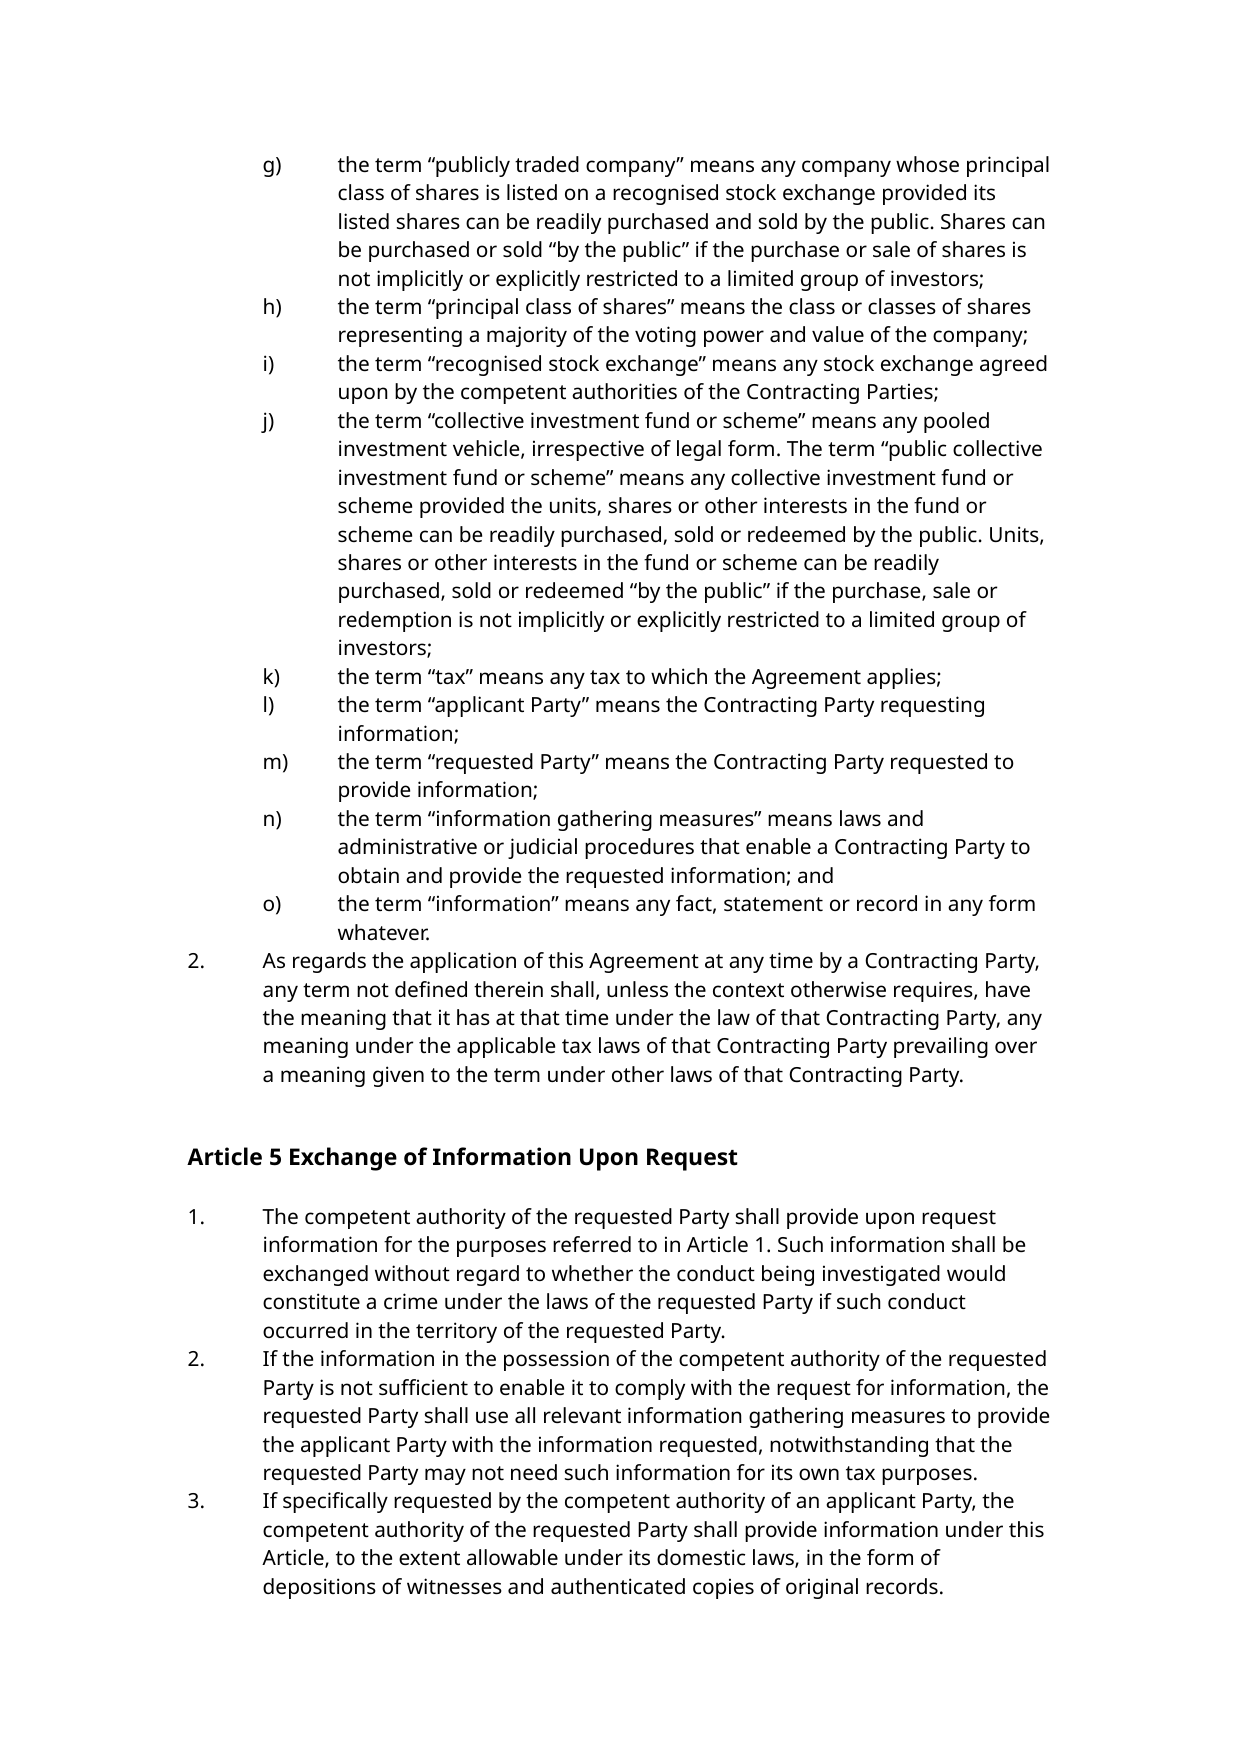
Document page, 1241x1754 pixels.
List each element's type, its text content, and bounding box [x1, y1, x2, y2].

list As regards the application of this Agreement at any time by a Contracting Party, any term not defined therein shall, unless the context otherwise requires, have the meaning that it has at that time under the law of that Contracting Party, any meaning under the applicable tax laws of that Contracting Party prevailing over a meaning given to the term under other laws of that Contracting Party. [187, 946, 1053, 1088]
list the term “principal class of shares” means the class or classes of shares representing a majority of the voting power and value of the company; [262, 292, 1053, 349]
list the term “requested Party” means the Contracting Party requested to provide information; [262, 747, 1053, 804]
list If the information in the possession of the competent authority of the requested Party is not sufficient to enable it to comply with the request for information, the requested Party shall use all relevant information gathering measures to provide the applicant Party with the information requested, notwithstanding that the requested Party may not need such information for its own tax purposes. [187, 1344, 1053, 1487]
list The competent authority of the requested Party shall provide upon request information for the purposes referred to in Article 1. Such information shall be exchanged without regard to whether the conduct being investigated would constitute a crime under the laws of the requested Party if such conduct occurred in the territory of the requested Party. [187, 1202, 1053, 1344]
list If specifically requested by the competent authority of an applicant Party, the competent authority of the requested Party shall provide information under this Article, to the extent allowable under its domestic laws, in the form of depositions of witnesses and authenticated copies of original records. [187, 1487, 1053, 1600]
list the term “tax” means any tax to which the Agreement applies; [262, 662, 1053, 690]
list the term “information” means any fact, statement or record in any form whatever. [262, 889, 1053, 946]
list the term “applicant Party” means the Contracting Party requesting information; [262, 690, 1053, 747]
list the term “recognised stock exchange” means any stock exchange agreed upon by the competent authorities of the Contracting Parties; [262, 349, 1053, 406]
list the term “publicly traded company” means any company whose principal class of shares is listed on a recognised stock exchange provided its listed shares can be readily purchased and sold by the public. Shares can be purchased or sold “by the public” if the purchase or sale of shares is not implicitly or explicitly restricted to a limited group of investors; [262, 150, 1053, 292]
subtitle Article 5 Exchange of Information Upon Request [187, 1141, 1053, 1172]
list the term “information gathering measures” means laws and administrative or judicial procedures that enable a Contracting Party to obtain and provide the requested information; and [262, 804, 1053, 889]
list the term “collective investment fund or scheme” means any pooled investment vehicle, irrespective of legal form. The term “public collective investment fund or scheme” means any collective investment fund or scheme provided the units, shares or other interests in the fund or scheme can be readily purchased, sold or redeemed by the public. Units, shares or other interests in the fund or scheme can be readily purchased, sold or redeemed “by the public” if the purchase, sale or redemption is not implicitly or explicitly restricted to a limited group of investors; [262, 406, 1053, 662]
